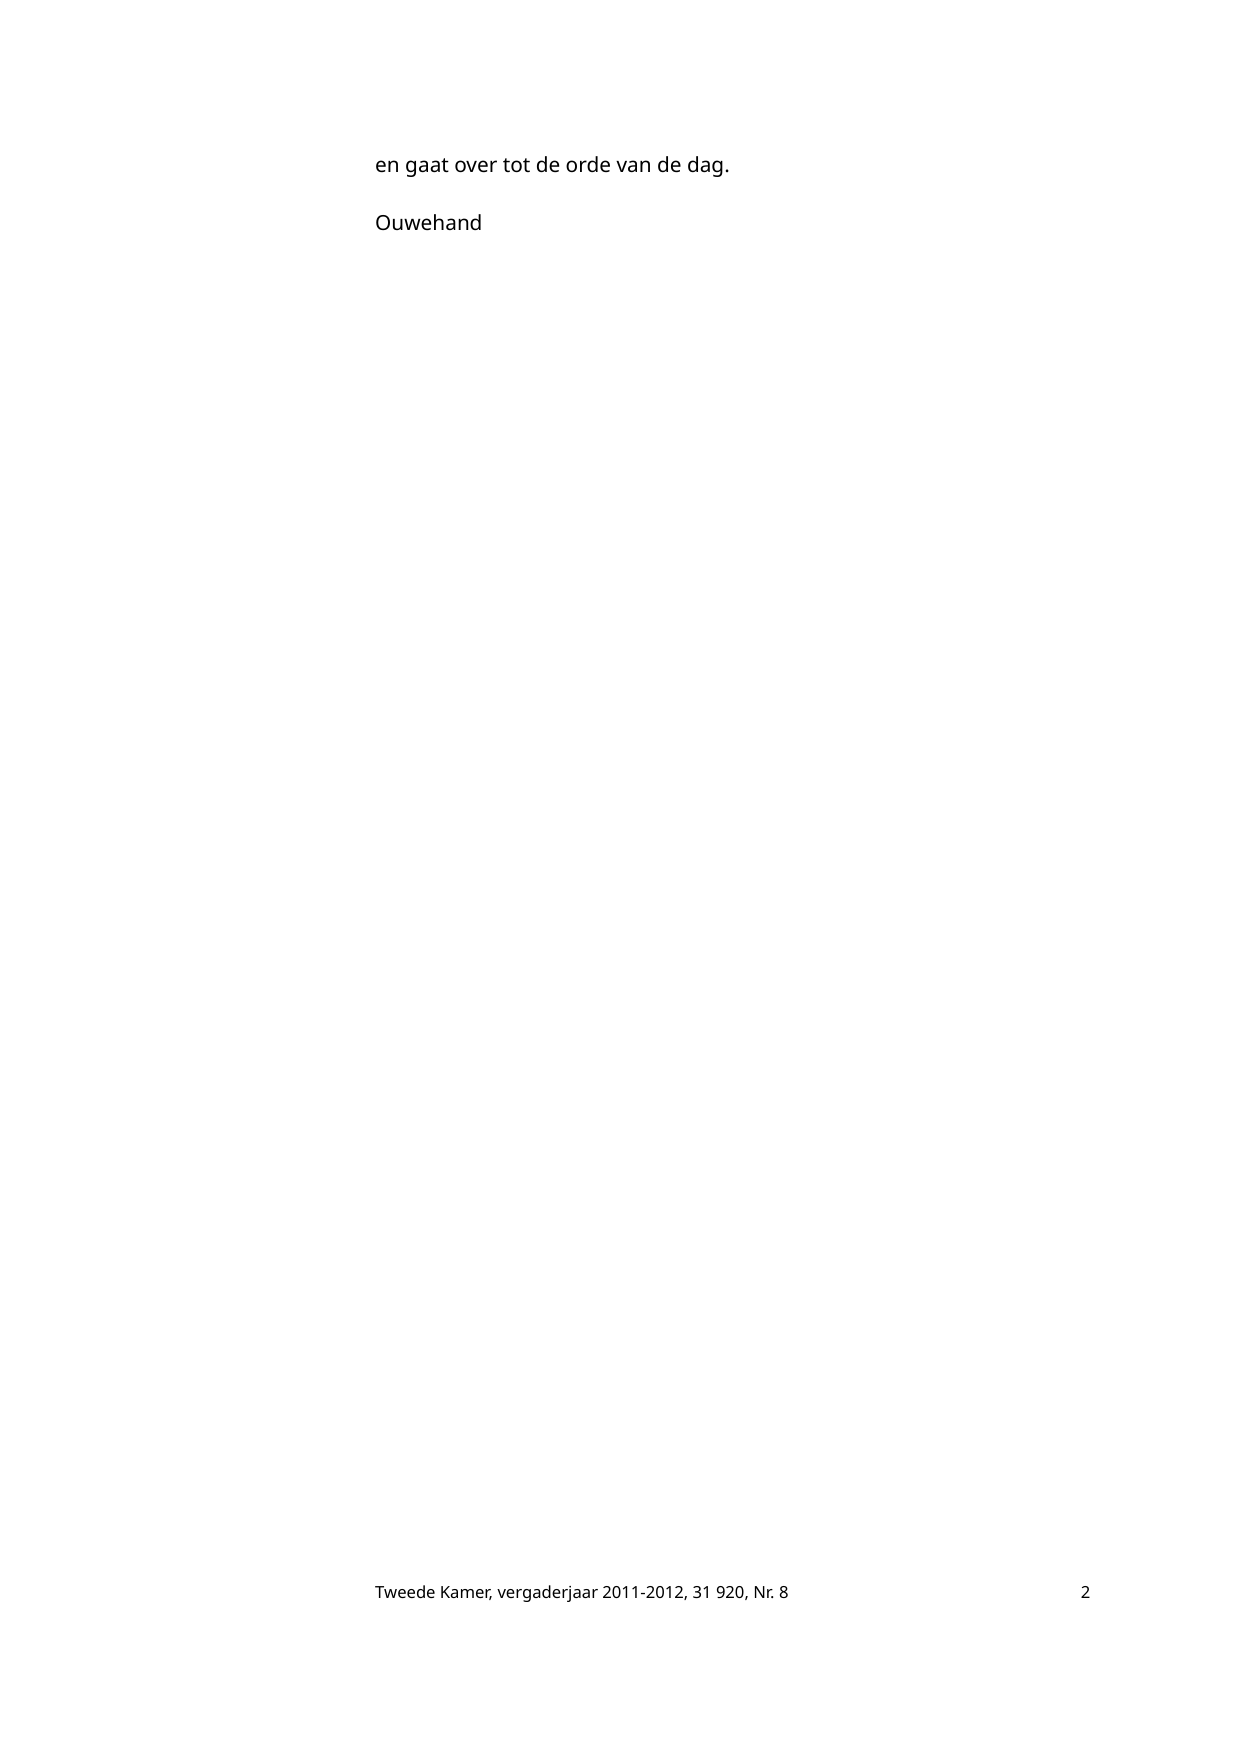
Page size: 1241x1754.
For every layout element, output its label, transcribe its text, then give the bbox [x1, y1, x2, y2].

text en gaat over tot de orde van de dag. [375, 150, 1090, 178]
text Ouwehand [375, 208, 1090, 237]
